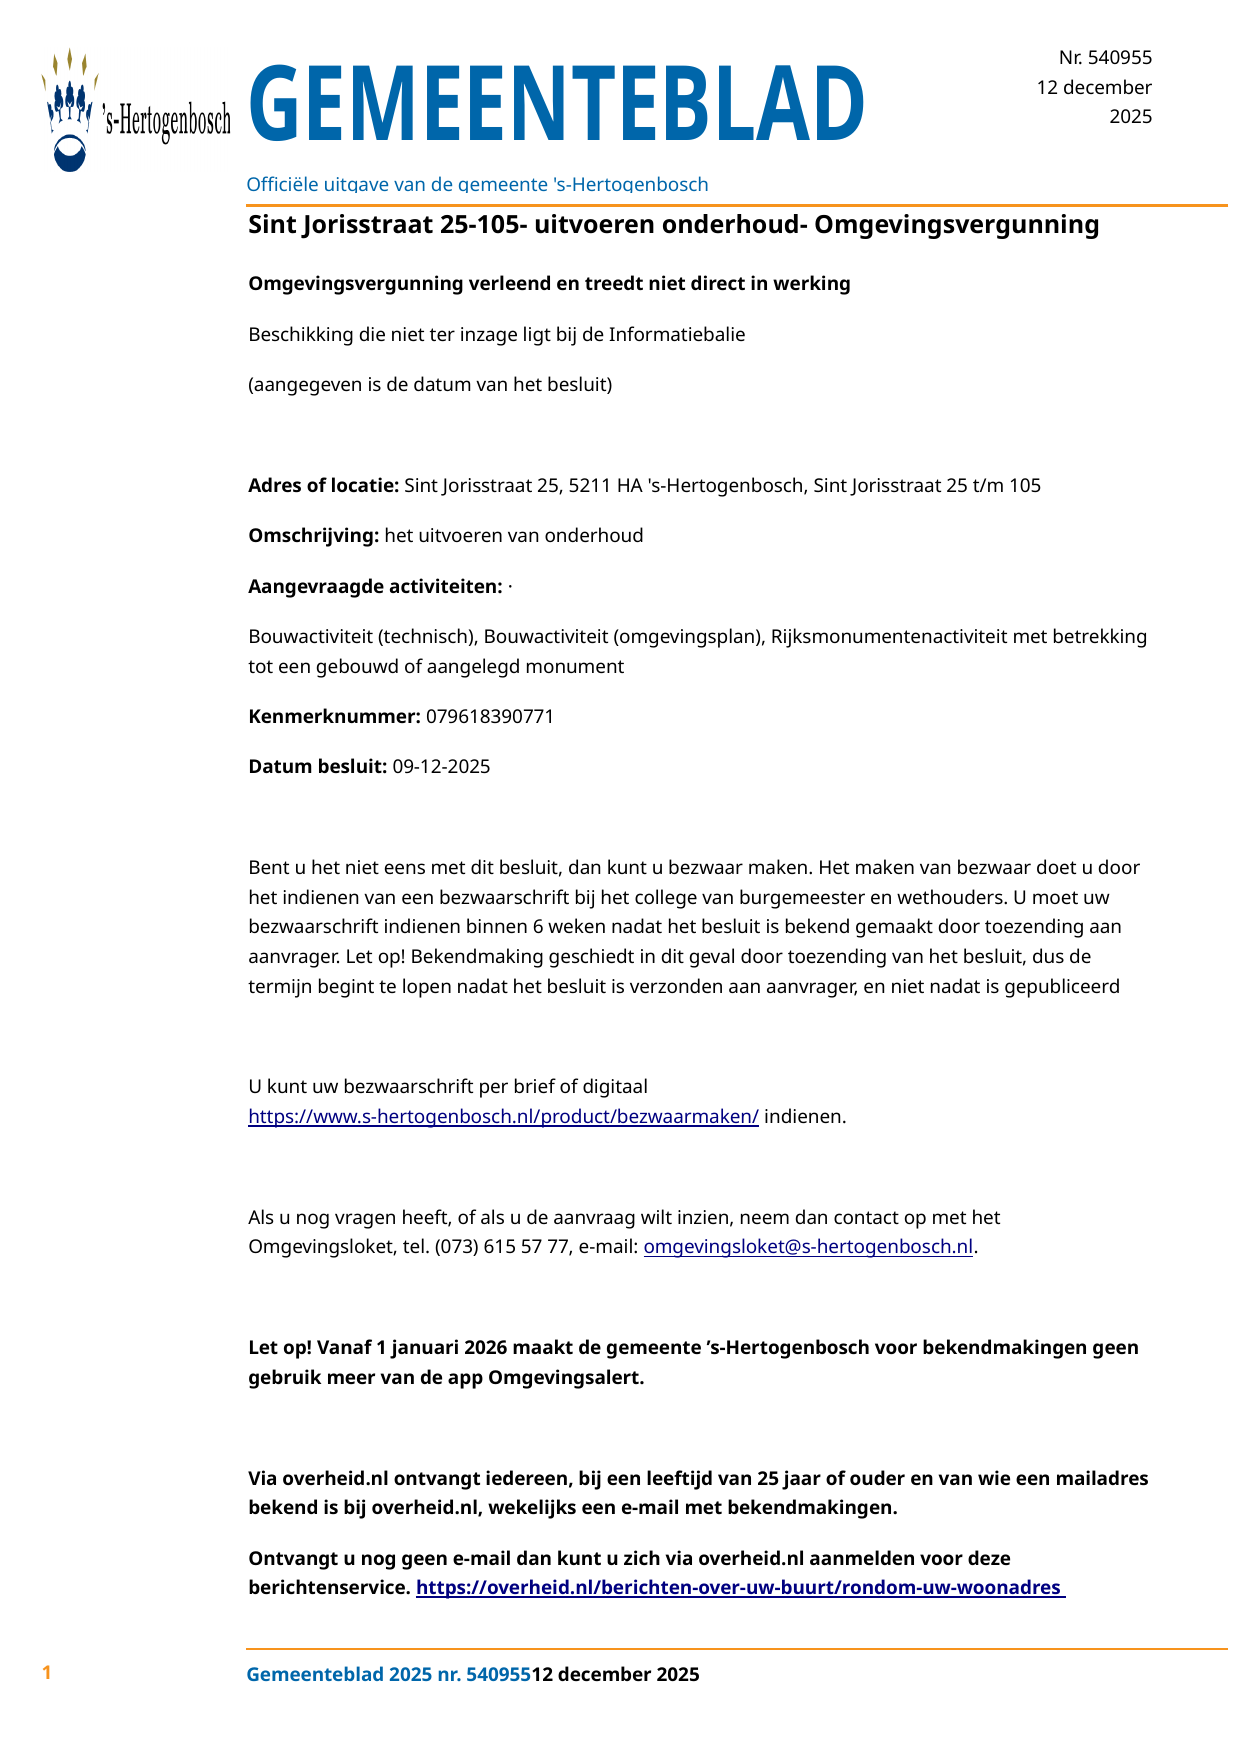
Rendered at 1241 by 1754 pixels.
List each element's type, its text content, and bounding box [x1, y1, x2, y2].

text Als u nog vragen heeft, of als u de aanvraag wilt inzien, neem dan contact op met het Omgevingsloket, tel. (073) 615 57 77, e-mail: omgevingsloket@s-hertogenbosch.nl. [248, 1204, 1152, 1259]
text U kunt uw bezwaarschrift per brief of digitaal https://www.s-hertogenbosch.nl/product/bezwaarmaken/ indienen. [248, 1074, 1152, 1129]
text Omschrijving: het uitvoeren van onderhoud [248, 522, 1152, 548]
text Beschikking die niet ter inzage ligt bij de Informatiebalie [248, 321, 1152, 346]
text Let op! Vanaf 1 januari 2026 maakt de gemeente ’s-Hertogenbosch voor bekendmakingen geen gebruik meer van de app Omgevingsalert. [248, 1334, 1152, 1390]
text Aangevraagde activiteiten: · [248, 573, 1152, 598]
text Bouwactiviteit (technisch), Bouwactiviteit (omgevingsplan), Rijksmonumentenactiviteit met betrekking tot een gebouwd of aangelegd monument [248, 623, 1152, 678]
text Bent u het niet eens met dit besluit, dan kunt u bezwaar maken. Het maken van bezwaar doet u door het indienen van een bezwaarschrift bij het college van burgemeester en wethouders. U moet uw bezwaarschrift indienen binnen 6 weken nadat het besluit is bekend gemaakt door toezending aan aanvrager. Let op! Bekendmaking geschiedt in dit geval door toezending van het besluit, dus de termijn begint te lopen nadat het besluit is verzonden aan aanvrager, en niet nadat is gepubliceerd [248, 854, 1152, 998]
text (aangegeven is de datum van het besluit) [248, 371, 1152, 397]
text Kenmerknummer: 079618390771 [248, 703, 1152, 729]
text Ontvangt u nog geen e-mail dan kunt u zich via overheid.nl aanmelden voor deze berichtenservice. https://overheid.nl/berichten-over-uw-buurt/rondom-uw-woonadres [248, 1545, 1152, 1600]
text Adres of locatie: Sint Jorisstraat 25, 5211 HA 's-Hertogenbosch, Sint Jorisstraat 25 t/m 105 [248, 472, 1152, 498]
text Datum besluit: 09-12-2025 [248, 754, 1152, 779]
text Omgevingsvergunning verleend en treedt niet direct in werking [248, 270, 1152, 296]
text Sint Jorisstraat 25-105- uitvoeren onderhoud- Omgevingsvergunning [248, 207, 1152, 241]
picture [41, 47, 231, 172]
text Via overheid.nl ontvangt iedereen, bij een leeftijd van 25 jaar of ouder en van wie een mailadres bekend is bij overheid.nl, wekelijks een e-mail met bekendmakingen. [248, 1465, 1152, 1520]
